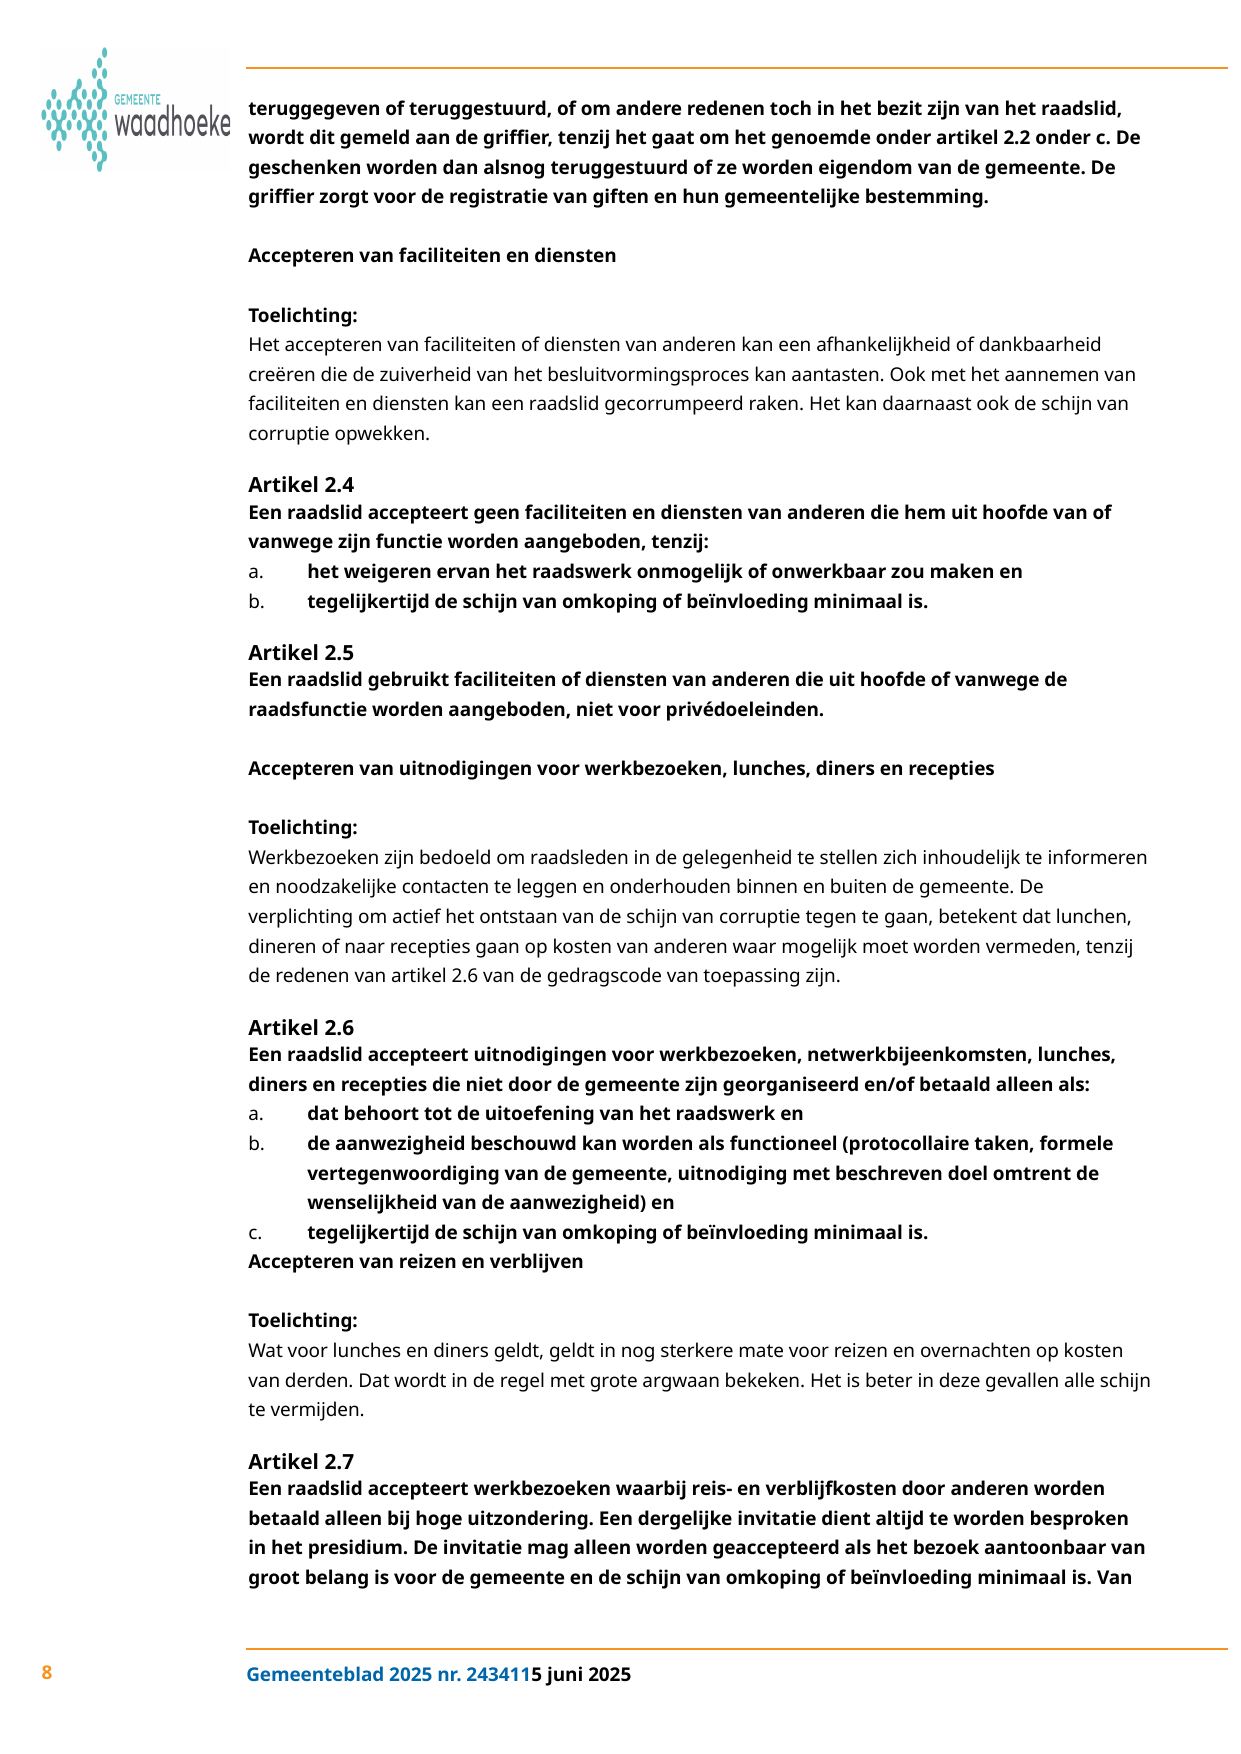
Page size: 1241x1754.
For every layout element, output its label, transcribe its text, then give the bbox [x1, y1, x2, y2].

text Een raadslid accepteert werkbezoeken waarbij reis- en verblijfkosten door anderen worden betaald alleen bij hoge uitzondering. Een dergelijke invitatie dient altijd te worden besproken in het presidium. De invitatie mag alleen worden geaccepteerd als het bezoek aantoonbaar van groot belang is voor de gemeente en de schijn van omkoping of beïnvloeding minimaal is. Van [248, 1475, 1152, 1590]
text Accepteren van uitnodigingen voor werkbezoeken, lunches, diners en recepties [248, 755, 1152, 781]
text teruggegeven of teruggestuurd, of om andere redenen toch in het bezit zijn van het raadslid, wordt dit gemeld aan de griffier, tenzij het gaat om het genoemde onder artikel 2.2 onder c. De geschenken worden dan alsnog teruggestuurd of ze worden eigendom van de gemeente. De griffier zorgt voor de registratie van giften en hun gemeentelijke bestemming. [248, 95, 1152, 209]
text Een raadslid gebruikt faciliteiten of diensten van anderen die uit hoofde of vanwege de raadsfunctie worden aangeboden, niet voor privédoeleinden. [248, 667, 1152, 722]
text Een raadslid accepteert uitnodigingen voor werkbezoeken, netwerkbijeenkomsten, lunches, diners en recepties die niet door de gemeente zijn georganiseerd en/of betaald alleen als: [248, 1041, 1152, 1097]
text Werkbezoeken zijn bedoeld om raadsleden in de gelegenheid te stellen zich inhoudelijk te informeren en noodzakelijke contacten te leggen en onderhouden binnen en buiten de gemeente. De verplichting om actief het ontstaan van de schijn van corruptie tegen te gaan, betekent dat lunchen, dineren of naar recepties gaan op kosten van anderen waar mogelijk moet worden vermeden, tenzij de redenen van artikel 2.6 van de gedragscode van toepassing zijn. [248, 844, 1152, 988]
text Het accepteren van faciliteiten of diensten van anderen kan een afhankelijkheid of dankbaarheid creëren die de zuiverheid van het besluitvormingsproces kan aantasten. Ook met het aannemen van faciliteiten en diensten kan een raadslid gecorrumpeerd raken. Het kan daarnaast ook de schijn van corruptie opwekken. [248, 331, 1152, 446]
list tegelijkertijd de schijn van omkoping of beïnvloeding minimaal is. [248, 588, 1152, 613]
list tegelijkertijd de schijn van omkoping of beïnvloeding minimaal is. [248, 1219, 1152, 1244]
list dat behoort tot de uitoefening van het raadswerk en [248, 1101, 1152, 1126]
list de aanwezigheid beschouwd kan worden als functioneel (protocollaire taken, formele vertegenwoordiging van de gemeente, uitnodiging met beschreven doel omtrent de wenselijkheid van de aanwezigheid) en [248, 1130, 1152, 1215]
text Toelichting: [248, 814, 1152, 840]
text Accepteren van reizen en verblijven [248, 1248, 1152, 1274]
text Toelichting: [248, 302, 1152, 328]
text Artikel 2.4 [248, 471, 1152, 499]
picture [41, 47, 231, 172]
text Artikel 2.6 [248, 1013, 1152, 1041]
list het weigeren ervan het raadswerk onmogelijk of onwerkbaar zou maken en [248, 558, 1152, 584]
text Accepteren van faciliteiten en diensten [248, 243, 1152, 268]
text Artikel 2.5 [248, 638, 1152, 667]
text Wat voor lunches en diners geldt, geldt in nog sterkere mate voor reizen en overnachten op kosten van derden. Dat wordt in de regel met grote argwaan bekeken. Het is beter in deze gevallen alle schijn te vermijden. [248, 1337, 1152, 1422]
text Een raadslid accepteert geen faciliteiten en diensten van anderen die hem uit hoofde van of vanwege zijn functie worden aangeboden, tenzij: [248, 499, 1152, 554]
text Toelichting: [248, 1308, 1152, 1333]
text Artikel 2.7 [248, 1447, 1152, 1475]
